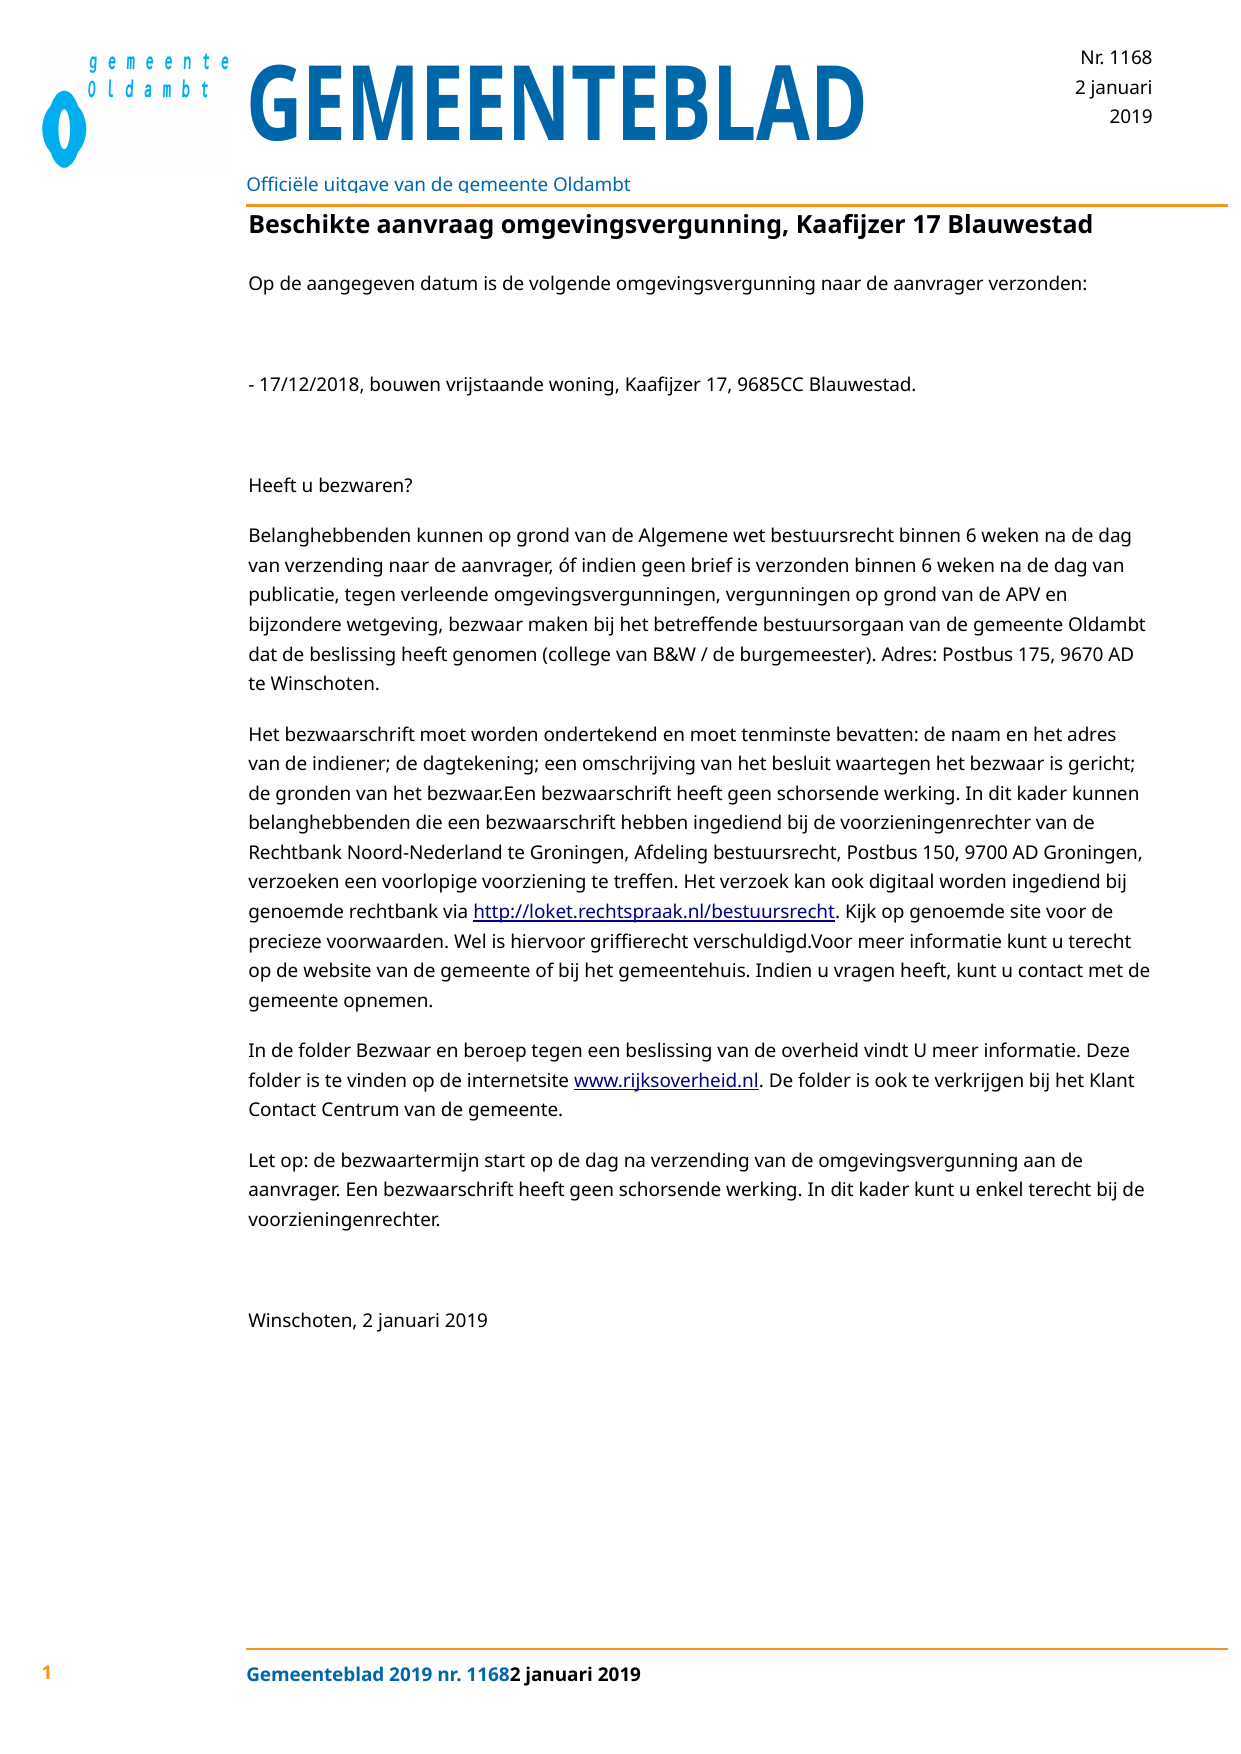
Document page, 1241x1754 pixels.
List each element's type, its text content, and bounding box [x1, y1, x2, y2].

text Belanghebbenden kunnen op grond van de Algemene wet bestuursrecht binnen 6 weken na de dag van verzending naar de aanvrager, óf indien geen brief is verzonden binnen 6 weken na de dag van publicatie, tegen verleende omgevingsvergunningen, vergunningen op grond van de APV en bijzondere wetgeving, bezwaar maken bij het betreffende bestuursorgaan van de gemeente Oldambt dat de beslissing heeft genomen (college van B&W / de burgemeester). Adres: Postbus 175, 9670 AD te Winschoten. [248, 522, 1152, 696]
picture [41, 47, 231, 172]
text - 17/12/2018, bouwen vrijstaande woning, Kaafijzer 17, 9685CC Blauwestad. [248, 371, 1152, 397]
text Let op: de bezwaartermijn start op de dag na verzending van de omgevingsvergunning aan de aanvrager. Een bezwaarschrift heeft geen schorsende werking. In dit kader kunt u enkel terecht bij de voorzieningenrechter. [248, 1147, 1152, 1232]
text Op de aangegeven datum is de volgende omgevingsvergunning naar de aanvrager verzonden: [248, 270, 1152, 296]
text In de folder Bezwaar en beroep tegen een beslissing van de overheid vindt U meer informatie. Deze folder is te vinden op de internetsite www.rijksoverheid.nl. De folder is ook te verkrijgen bij het Klant Contact Centrum van de gemeente. [248, 1037, 1152, 1122]
text Beschikte aanvraag omgevingsvergunning, Kaafijzer 17 Blauwestad [248, 207, 1152, 241]
text Heeft u bezwaren? [248, 472, 1152, 498]
text Het bezwaarschrift moet worden ondertekend en moet tenminste bevatten: de naam en het adres van de indiener; de dagtekening; een omschrijving van het besluit waartegen het bezwaar is gericht; de gronden van het bezwaar.Een bezwaarschrift heeft geen schorsende werking. In dit kader kunnen belanghebbenden die een bezwaarschrift hebben ingediend bij de voorzieningenrechter van de Rechtbank Noord-Nederland te Groningen, Afdeling bestuursrecht, Postbus 150, 9700 AD Groningen, verzoeken een voorlopige voorziening te treffen. Het verzoek kan ook digitaal worden ingediend bij genoemde rechtbank via http://loket.rechtspraak.nl/bestuursrecht. Kijk op genoemde site voor de precieze voorwaarden. Wel is hiervoor griffierecht verschuldigd.Voor meer informatie kunt u terecht op de website van de gemeente of bij het gemeentehuis. Indien u vragen heeft, kunt u contact met de gemeente opnemen. [248, 721, 1152, 1013]
text Winschoten, 2 januari 2019 [248, 1307, 1152, 1333]
